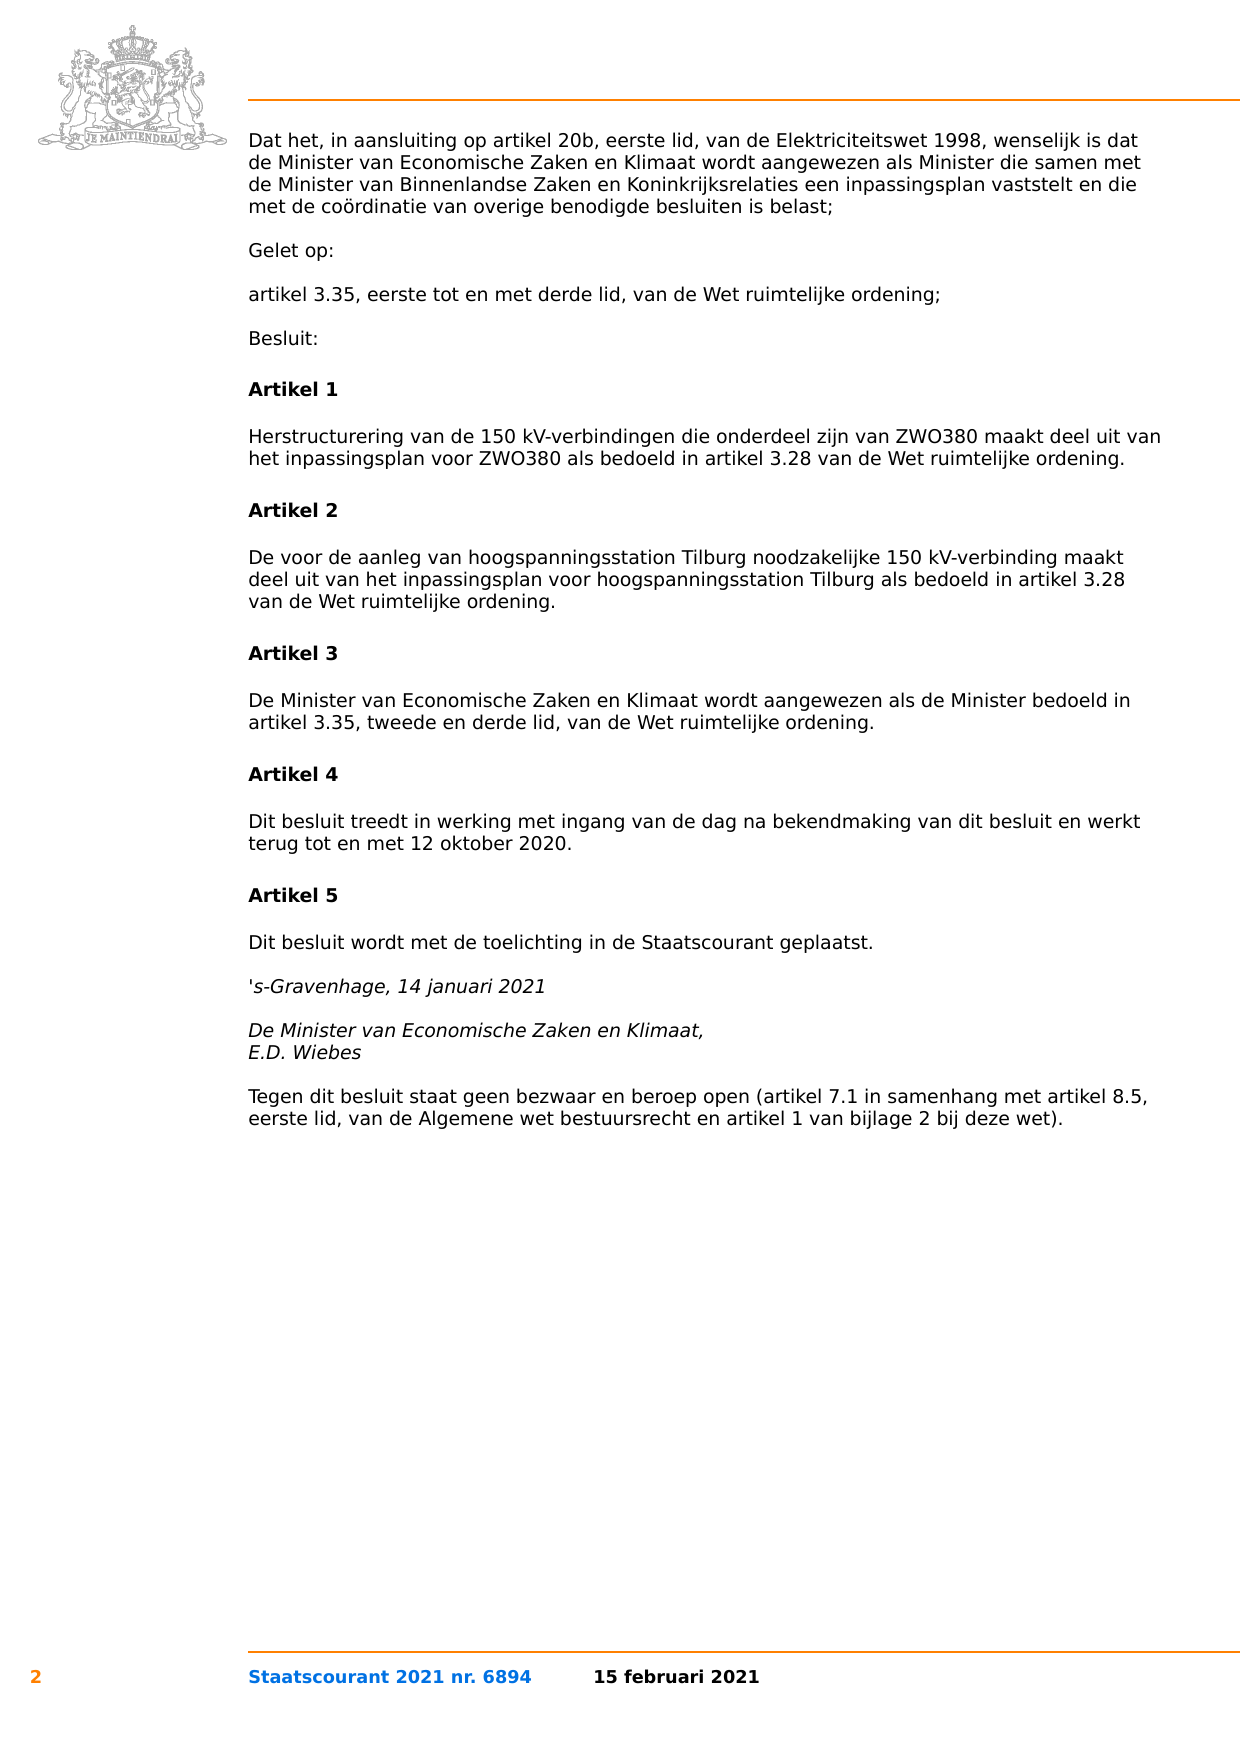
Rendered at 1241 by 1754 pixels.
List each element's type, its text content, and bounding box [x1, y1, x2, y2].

text Dit besluit wordt met de toelichting in de Staatscourant geplaatst. [248, 932, 1163, 954]
subtitle Artikel 3 [248, 643, 1163, 665]
subtitle Artikel 5 [248, 885, 1163, 907]
text Gelet op: [248, 240, 1163, 262]
text De voor de aanleg van hoogspanningsstation Tilburg noodzakelijke 150 kV-verbinding maakt deel uit van het inpassingsplan voor hoogspanningsstation Tilburg als bedoeld in artikel 3.28 van de Wet ruimtelijke ordening. [248, 547, 1163, 613]
picture [38, 25, 227, 150]
subtitle Artikel 2 [248, 500, 1163, 522]
text Herstructurering van de 150 kV-verbindingen die onderdeel zijn van ZWO380 maakt deel uit van het inpassingsplan voor ZWO380 als bedoeld in artikel 3.28 van de Wet ruimtelijke ordening. [248, 426, 1163, 470]
text Tegen dit besluit staat geen bezwaar en beroep open (artikel 7.1 in samenhang met artikel 8.5, eerste lid, van de Algemene wet bestuursrecht en artikel 1 van bijlage 2 bij deze wet). [248, 1086, 1163, 1129]
text artikel 3.35, eerste tot en met derde lid, van de Wet ruimtelijke ordening; [248, 283, 1163, 306]
text Dat het, in aansluiting op artikel 20b, eerste lid, van de Elektriciteitswet 1998, wenselijk is dat de Minister van Economische Zaken en Klimaat wordt aangewezen als Minister die samen met de Minister van Binnenlandse Zaken en Koninkrijksrelaties een inpassingsplan vaststelt en die met de coördinatie van overige benodigde besluiten is belast; [248, 130, 1163, 218]
text De Minister van Economische Zaken en Klimaat, E.D. Wiebes [248, 1020, 1163, 1064]
text Dit besluit treedt in werking met ingang van de dag na bekendmaking van dit besluit en werkt terug tot en met 12 oktober 2020. [248, 811, 1163, 855]
text De Minister van Economische Zaken en Klimaat wordt aangewezen als de Minister bedoeld in artikel 3.35, tweede en derde lid, van de Wet ruimtelijke ordening. [248, 690, 1163, 734]
subtitle Artikel 4 [248, 764, 1163, 786]
text 's-Gravenhage, 14 januari 2021 [248, 976, 1163, 998]
subtitle Artikel 1 [248, 379, 1163, 401]
text Besluit: [248, 327, 1163, 349]
